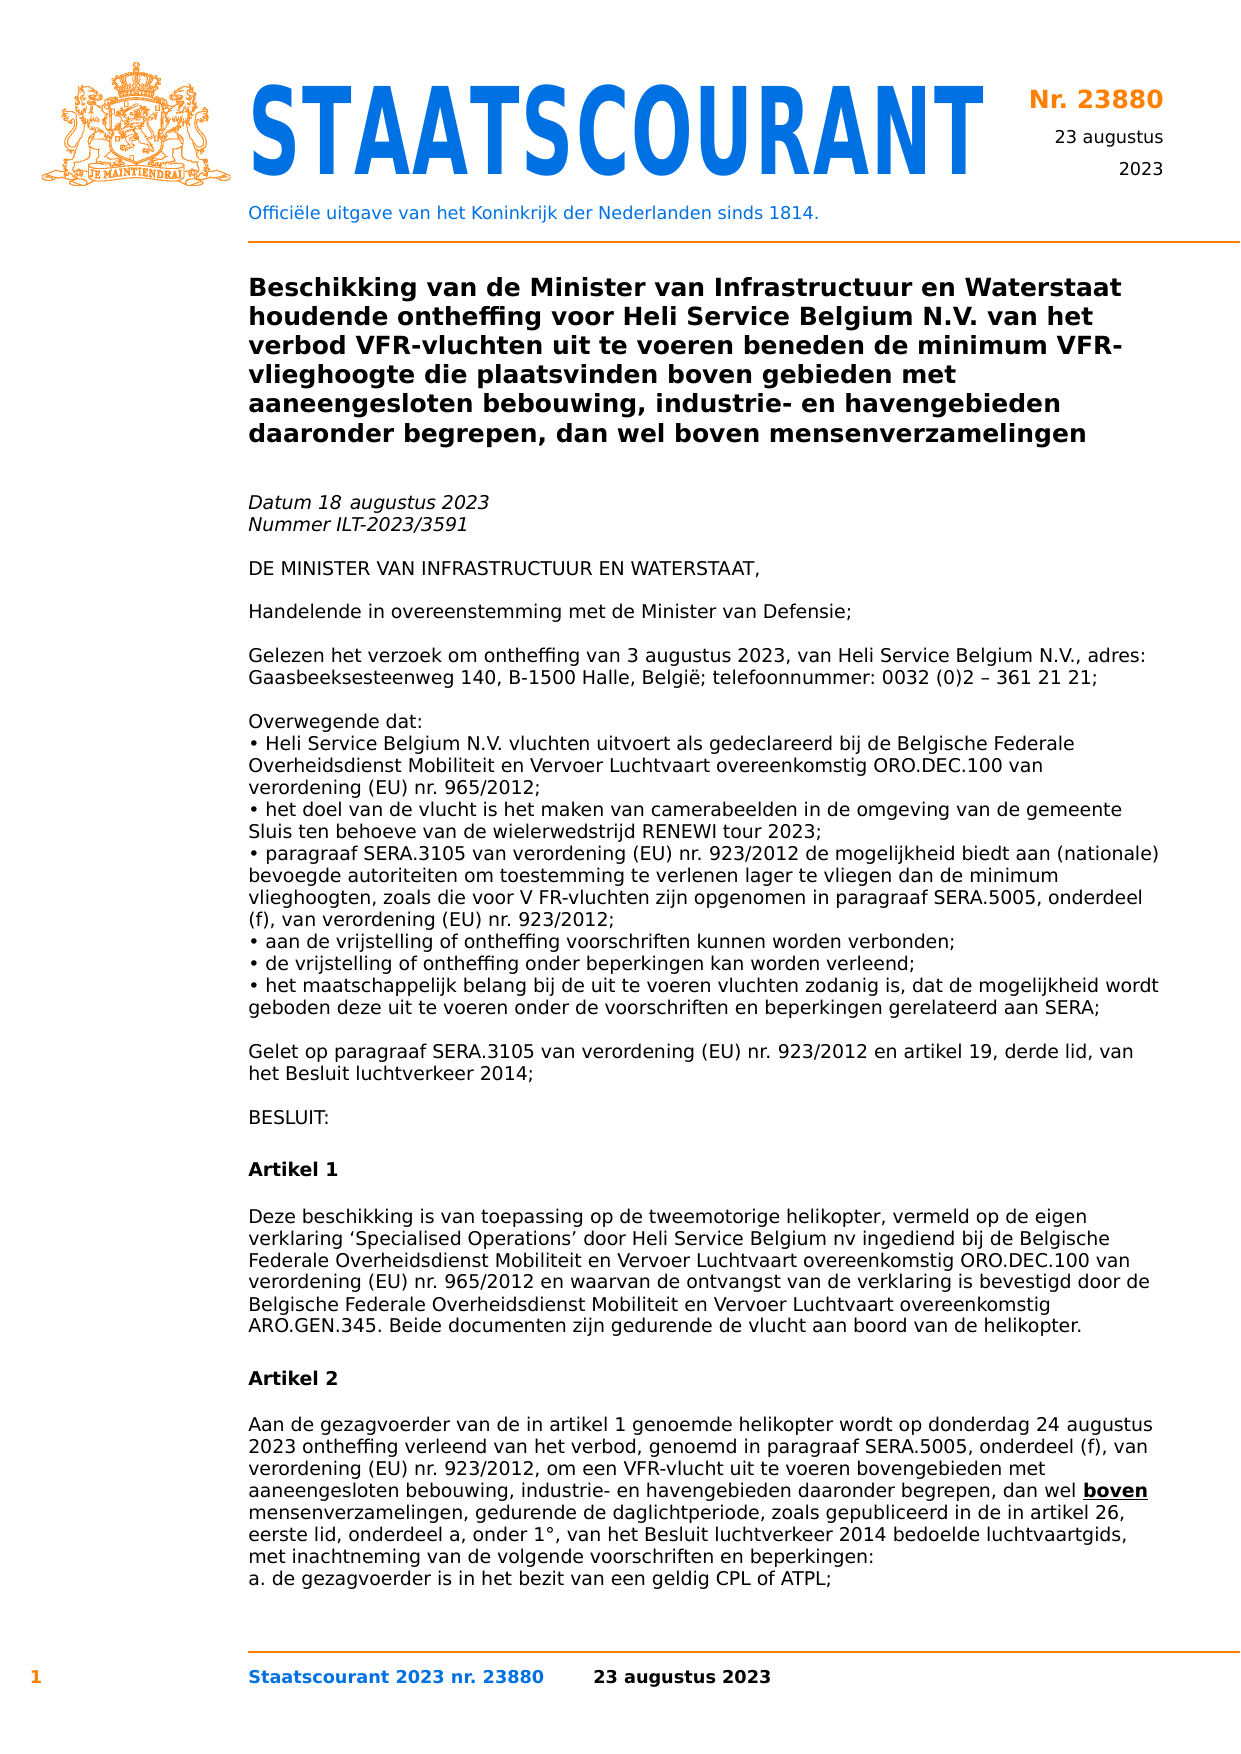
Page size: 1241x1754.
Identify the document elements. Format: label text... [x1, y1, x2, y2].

subtitle Artikel 2 [248, 1367, 1163, 1389]
text • het maatschappelijk belang bij de uit te voeren vluchten zodanig is, dat de mogelijkheid wordt geboden deze uit te voeren onder de voorschriften en beperkingen gerelateerd aan SERA; [248, 975, 1163, 1019]
text • Heli Service Belgium N.V. vluchten uitvoert als gedeclareerd bij de Belgische Federale Overheidsdienst Mobiliteit en Vervoer Luchtvaart overeenkomstig ORO.DEC.100 van verordening (EU) nr. 965/2012; [248, 733, 1163, 799]
text Gelezen het verzoek om ontheffing van 3 augustus 2023, van Heli Service Belgium N.V., adres: Gaasbeeksesteenweg 140, B-1500 Halle, België; telefoonnummer: 0032 (0)2 – 361 21 21; [248, 645, 1163, 689]
text • paragraaf SERA.3105 van verordening (EU) nr. 923/2012 de mogelijkheid biedt aan (nationale) bevoegde autoriteiten om toestemming te verlenen lager te vliegen dan de minimum vlieghoogten, zoals die voor V FR-vluchten zijn opgenomen in paragraaf SERA.5005, onderdeel (f), van verordening (EU) nr. 923/2012; [248, 843, 1163, 931]
text Handelende in overeenstemming met de Minister van Defensie; [248, 601, 1163, 623]
table_cell Officiële uitgave van het Koninkrijk der Nederlanden sinds 1814. [248, 203, 1240, 241]
text Deze beschikking is van toepassing op de tweemotorige helikopter, vermeld op de eigen verklaring ‘Specialised Operations’ door Heli Service Belgium nv ingediend bij de Belgische Federale Overheidsdienst Mobiliteit en Vervoer Luchtvaart overeenkomstig ORO.DEC.100 van verordening (EU) nr. 965/2012 en waarvan de ontvangst van de verklaring is bevestigd door de Belgische Federale Overheidsdienst Mobiliteit en Vervoer Luchtvaart overeenkomstig ARO.GEN.345. Beide documenten zijn gedurende de vlucht aan boord van de helikopter. [248, 1206, 1163, 1337]
text DE MINISTER VAN INFRASTRUCTUUR EN WATERSTAAT, [248, 558, 1163, 579]
subtitle Beschikking van de Minister van Infrastructuur en Waterstaat houdende ontheffing voor Heli Service Belgium N.V. van het verbod VFR-vluchten uit te voeren beneden de minimum VFR-vlieghoogte die plaatsvinden boven gebieden met aaneengesloten bebouwing, industrie- en havengebieden daaronder begrepen, dan wel boven mensenverzamelingen [248, 273, 1163, 448]
text Overwegende dat: [248, 711, 1163, 733]
text Gelet op paragraaf SERA.3105 van verordening (EU) nr. 923/2012 en artikel 19, derde lid, van het Besluit luchtverkeer 2014; [248, 1041, 1163, 1085]
text • het doel van de vlucht is het maken van camerabeelden in de omgeving van de gemeente Sluis ten behoeve van de wielerwedstrijd RENEWI tour 2023; [248, 799, 1163, 843]
text a. de gezagvoerder is in het bezit van een geldig CPL of ATPL; [248, 1568, 1163, 1590]
picture [41, 62, 231, 186]
text BESLUIT: [248, 1107, 1163, 1128]
table_cell 23 augustus [998, 121, 1240, 153]
table_cell 2023 [998, 153, 1240, 203]
text • aan de vrijstelling of ontheffing voorschriften kunnen worden verbonden; [248, 931, 1163, 953]
subtitle Artikel 1 [248, 1158, 1163, 1181]
text Datum 18 augustus 2023 [248, 492, 1163, 514]
table_header [25, 62, 248, 241]
table_header Nr. 23880 [998, 62, 1240, 121]
table_header STAATSCOURANT [248, 62, 998, 203]
text Aan de gezagvoerder van de in artikel 1 genoemde helikopter wordt op donderdag 24 augustus 2023 ontheffing verleend van het verbod, genoemd in paragraaf SERA.5005, onderdeel (f), van verordening (EU) nr. 923/2012, om een VFR-vlucht uit te voeren bovengebieden met aaneengesloten bebouwing, industrie- en havengebieden daaronder begrepen, dan wel boven mensenverzamelingen, gedurende de daglichtperiode, zoals gepubliceerd in de in artikel 26, eerste lid, onderdeel a, onder 1°, van het Besluit luchtverkeer 2014 bedoelde luchtvaartgids, met inachtneming van de volgende voorschriften en beperkingen: [248, 1414, 1163, 1568]
text • de vrijstelling of ontheffing onder beperkingen kan worden verleend; [248, 953, 1163, 975]
text Nummer ILT-2023/3591 [248, 514, 1163, 536]
